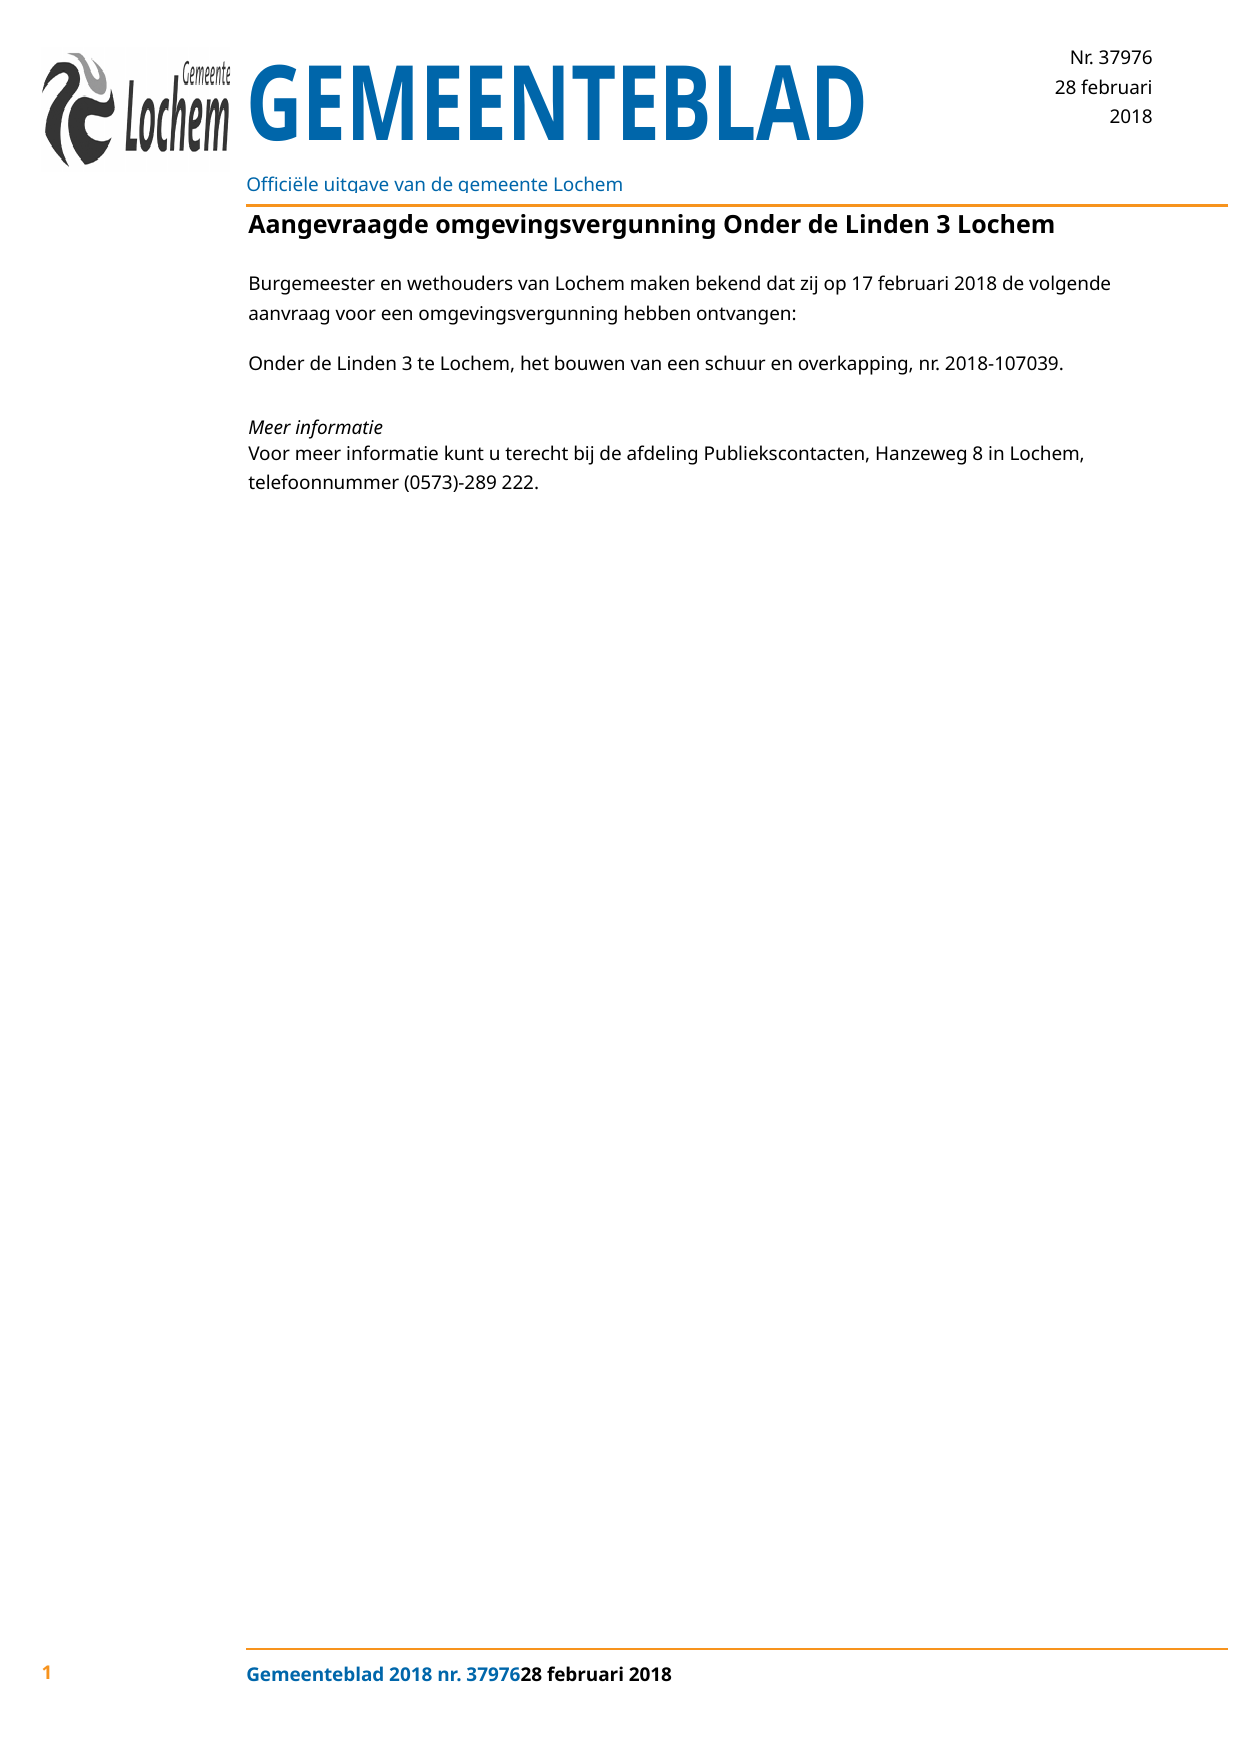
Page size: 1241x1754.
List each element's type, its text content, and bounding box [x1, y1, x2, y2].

text Meer informatie [248, 414, 1152, 440]
text Aangevraagde omgevingsvergunning Onder de Linden 3 Lochem [248, 207, 1152, 241]
text Burgemeester en wethouders van Lochem maken bekend dat zij op 17 februari 2018 de volgende aanvraag voor een omgevingsvergunning hebben ontvangen: [248, 270, 1152, 326]
text Voor meer informatie kunt u terecht bij de afdeling Publiekscontacten, Hanzeweg 8 in Lochem, telefoonnummer (0573)-289 222. [248, 440, 1152, 495]
picture [41, 47, 231, 172]
text Onder de Linden 3 te Lochem, het bouwen van een schuur en overkapping, nr. 2018-107039. [248, 350, 1152, 376]
